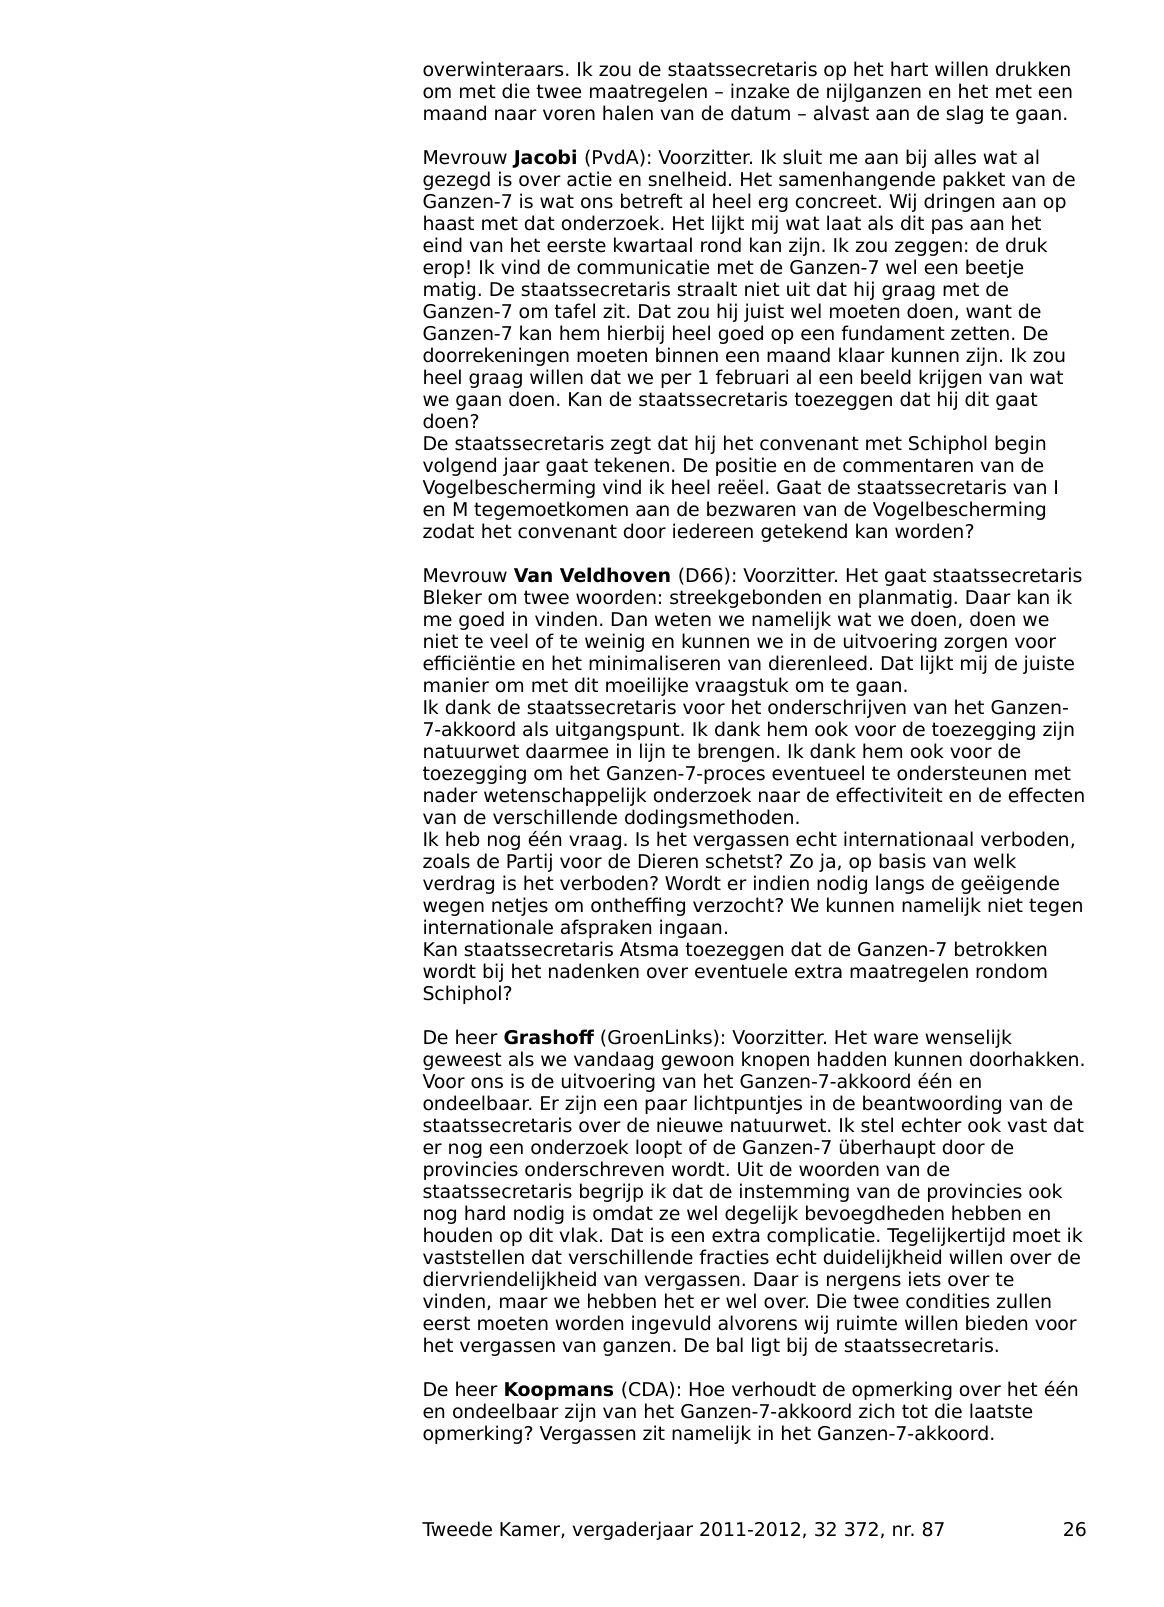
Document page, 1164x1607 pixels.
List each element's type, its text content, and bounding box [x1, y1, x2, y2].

text Kan staatssecretaris Atsma toezeggen dat de Ganzen-7 betrokken wordt bij het nadenken over eventuele extra maatregelen rondom Schiphol? [422, 939, 1087, 1004]
text De heer Grashoff (GroenLinks): Voorzitter. Het ware wenselijk geweest als we vandaag gewoon knopen hadden kunnen doorhakken. Voor ons is de uitvoering van het Ganzen-7-akkoord één en ondeelbaar. Er zijn een paar lichtpuntjes in de beantwoording van de staatssecretaris over de nieuwe natuurwet. Ik stel echter ook vast dat er nog een onderzoek loopt of de Ganzen-7 überhaupt door de provincies onderschreven wordt. Uit de woorden van de staatssecretaris begrijp ik dat de instemming van de provincies ook nog hard nodig is omdat ze wel degelijk bevoegdheden hebben en houden op dit vlak. Dat is een extra complicatie. Tegelijkertijd moet ik vaststellen dat verschillende fracties echt duidelijkheid willen over de diervriendelijkheid van vergassen. Daar is nergens iets over te vinden, maar we hebben het er wel over. Die twee condities zullen eerst moeten worden ingevuld alvorens wij ruimte willen bieden voor het vergassen van ganzen. De bal ligt bij de staatssecretaris. [422, 1027, 1087, 1356]
text overwinteraars. Ik zou de staatssecretaris op het hart willen drukken om met die twee maatregelen – inzake de nijlganzen en het met een maand naar voren halen van de datum – alvast aan de slag te gaan. [422, 59, 1087, 125]
text Mevrouw Jacobi (PvdA): Voorzitter. Ik sluit me aan bij alles wat al gezegd is over actie en snelheid. Het samenhangende pakket van de Ganzen-7 is wat ons betreft al heel erg concreet. Wij dringen aan op haast met dat onderzoek. Het lijkt mij wat laat als dit pas aan het eind van het eerste kwartaal rond kan zijn. Ik zou zeggen: de druk erop! Ik vind de communicatie met de Ganzen-7 wel een beetje matig. De staatssecretaris straalt niet uit dat hij graag met de Ganzen-7 om tafel zit. Dat zou hij juist wel moeten doen, want de Ganzen-7 kan hem hierbij heel goed op een fundament zetten. De doorrekeningen moeten binnen een maand klaar kunnen zijn. Ik zou heel graag willen dat we per 1 februari al een beeld krijgen van wat we gaan doen. Kan de staatssecretaris toezeggen dat hij dit gaat doen? [422, 147, 1087, 433]
text Ik dank de staatssecretaris voor het onderschrijven van het Ganzen-7-akkoord als uitgangspunt. Ik dank hem ook voor de toezegging zijn natuurwet daarmee in lijn te brengen. Ik dank hem ook voor de toezegging om het Ganzen-7-proces eventueel te ondersteunen met nader wetenschappelijk onderzoek naar de effectiviteit en de effecten van de verschillende dodingsmethoden. [422, 697, 1087, 829]
text Ik heb nog één vraag. Is het vergassen echt internationaal verboden, zoals de Partij voor de Dieren schetst? Zo ja, op basis van welk verdrag is het verboden? Wordt er indien nodig langs de geëigende wegen netjes om ontheffing verzocht? We kunnen namelijk niet tegen internationale afspraken ingaan. [422, 829, 1087, 939]
text De heer Koopmans (CDA): Hoe verhoudt de opmerking over het één en ondeelbaar zijn van het Ganzen-7-akkoord zich tot die laatste opmerking? Vergassen zit namelijk in het Ganzen-7-akkoord. [422, 1379, 1087, 1444]
text De staatssecretaris zegt dat hij het convenant met Schiphol begin volgend jaar gaat tekenen. De positie en de commentaren van de Vogelbescherming vind ik heel reëel. Gaat de staatssecretaris van I en M tegemoetkomen aan de bezwaren van de Vogelbescherming zodat het convenant door iedereen getekend kan worden? [422, 433, 1087, 543]
text Mevrouw Van Veldhoven (D66): Voorzitter. Het gaat staatssecretaris Bleker om twee woorden: streekgebonden en planmatig. Daar kan ik me goed in vinden. Dan weten we namelijk wat we doen, doen we niet te veel of te weinig en kunnen we in de uitvoering zorgen voor efficiëntie en het minimaliseren van dierenleed. Dat lijkt mij de juiste manier om met dit moeilijke vraagstuk om te gaan. [422, 565, 1087, 697]
